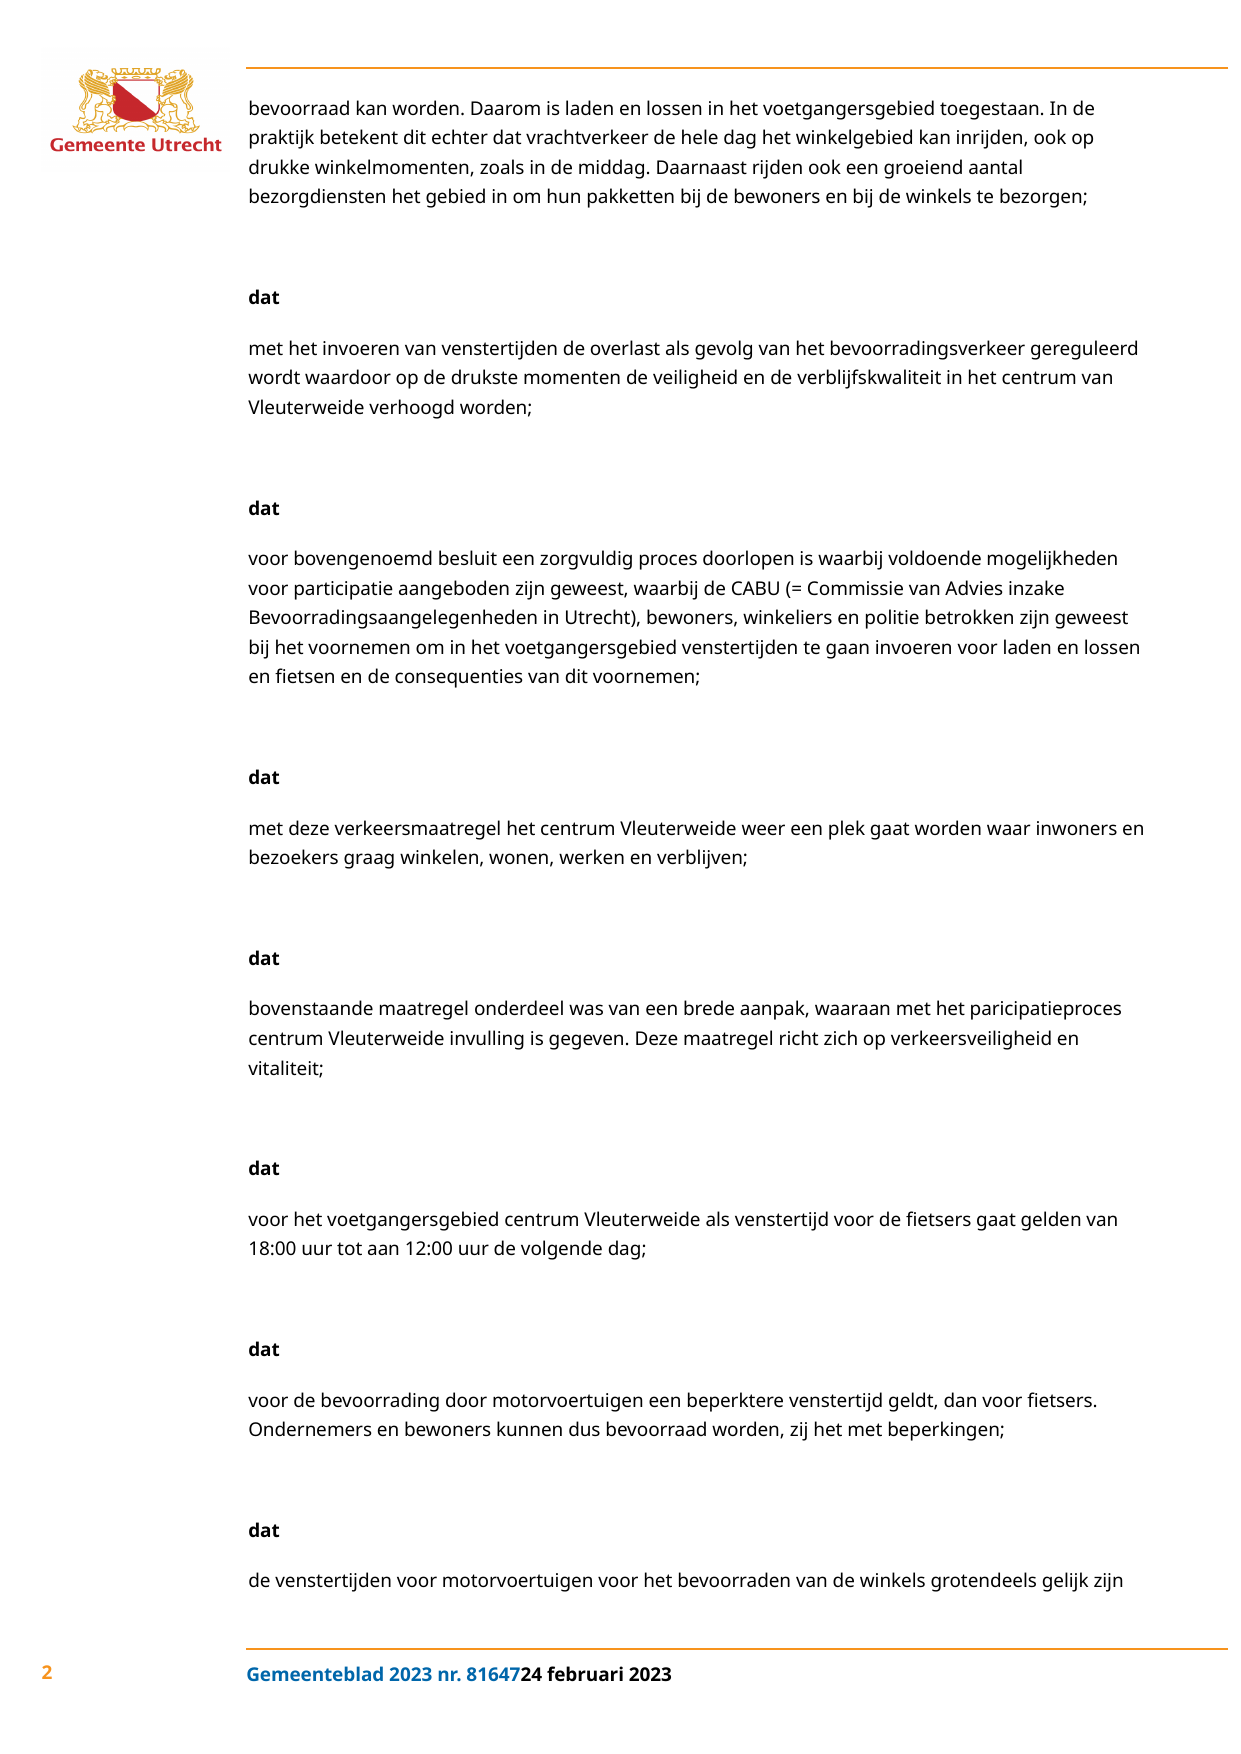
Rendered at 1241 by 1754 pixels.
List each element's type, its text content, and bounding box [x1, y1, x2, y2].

text met deze verkeersmaatregel het centrum Vleuterweide weer een plek gaat worden waar inwoners en bezoekers graag winkelen, wonen, werken en verblijven; [248, 815, 1152, 870]
text bovenstaande maatregel onderdeel was van een brede aanpak, waaraan met het paricipatieproces centrum Vleuterweide invulling is gegeven. Deze maatregel richt zich op verkeersveiligheid en vitaliteit; [248, 996, 1152, 1081]
text dat [248, 284, 1152, 310]
text de venstertijden voor motorvoertuigen voor het bevoorraden van de winkels grotendeels gelijk zijn [248, 1568, 1152, 1593]
text dat [248, 1336, 1152, 1362]
text dat [248, 1156, 1152, 1181]
text dat [248, 764, 1152, 790]
text voor het voetgangersgebied centrum Vleuterweide als venstertijd voor de fietsers gaat gelden van 18:00 uur tot aan 12:00 uur de volgende dag; [248, 1206, 1152, 1261]
text voor de bevoorrading door motorvoertuigen een beperktere venstertijd geldt, dan voor fietsers. Ondernemers en bewoners kunnen dus bevoorraad worden, zij het met beperkingen; [248, 1387, 1152, 1442]
text dat [248, 1517, 1152, 1543]
text bevoorraad kan worden. Daarom is laden en lossen in het voetgangersgebied toegestaan. In de praktijk betekent dit echter dat vrachtverkeer de hele dag het winkelgebied kan inrijden, ook op drukke winkelmomenten, zoals in de middag. Daarnaast rijden ook een groeiend aantal bezorgdiensten het gebied in om hun pakketten bij de bewoners en bij de winkels te bezorgen; [248, 95, 1152, 209]
text dat [248, 495, 1152, 521]
picture [41, 47, 231, 172]
text met het invoeren van venstertijden de overlast als gevolg van het bevoorradingsverkeer gereguleerd wordt waardoor op de drukste momenten de veiligheid en de verblijfskwaliteit in het centrum van Vleuterweide verhoogd worden; [248, 335, 1152, 420]
text voor bovengenoemd besluit een zorgvuldig proces doorlopen is waarbij voldoende mogelijkheden voor participatie aangeboden zijn geweest, waarbij de CABU (= Commissie van Advies inzake Bevoorradingsaangelegenheden in Utrecht), bewoners, winkeliers en politie betrokken zijn geweest bij het voornemen om in het voetgangersgebied venstertijden te gaan invoeren voor laden en lossen en fietsen en de consequenties van dit voornemen; [248, 545, 1152, 689]
text dat [248, 945, 1152, 971]
